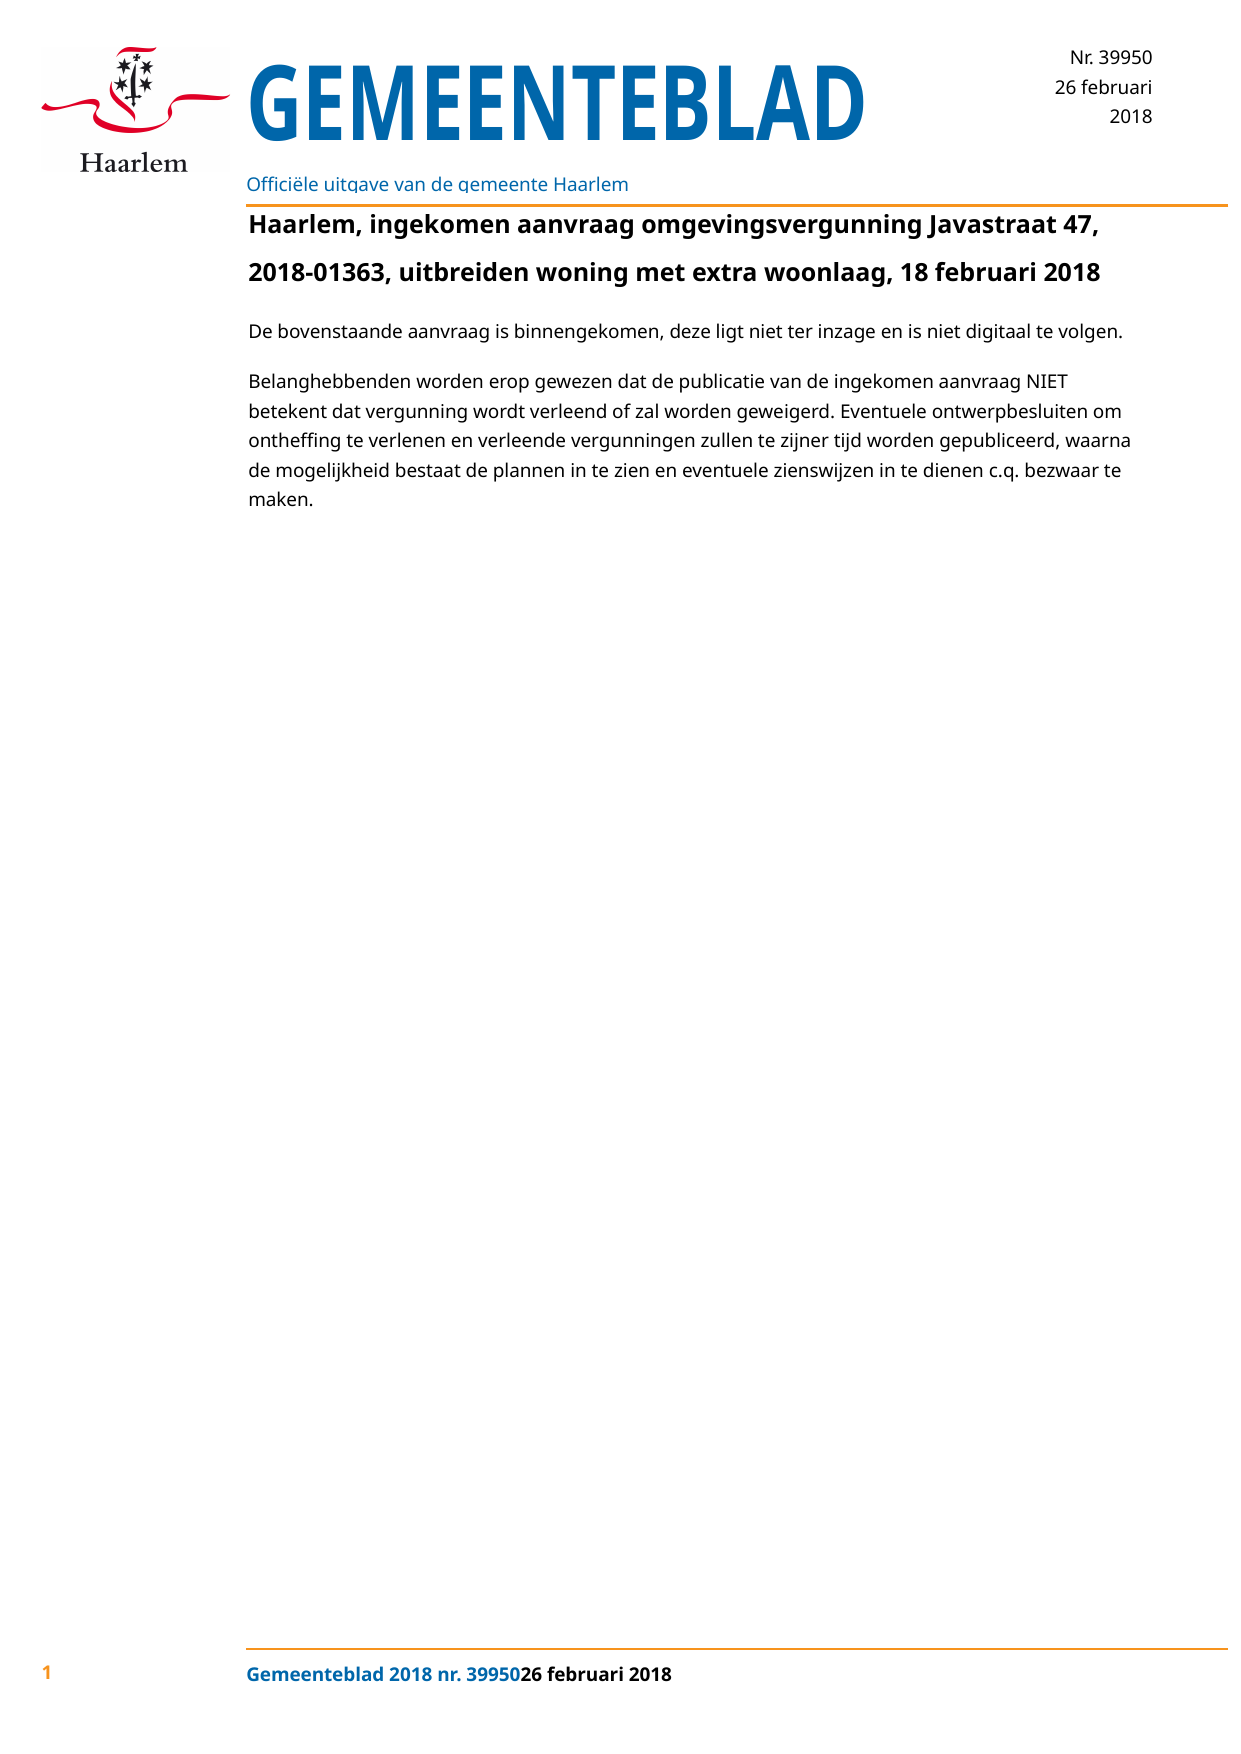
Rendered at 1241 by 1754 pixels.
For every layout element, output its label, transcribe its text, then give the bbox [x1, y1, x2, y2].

text Haarlem, ingekomen aanvraag omgevingsvergunning Javastraat 47, 2018-01363, uitbreiden woning met extra woonlaag, 18 februari 2018 [248, 207, 1152, 288]
text Belanghebbenden worden erop gewezen dat de publicatie van de ingekomen aanvraag NIET betekent dat vergunning wordt verleend of zal worden geweigerd. Eventuele ontwerpbesluiten om ontheffing te verlenen en verleende vergunningen zullen te zijner tijd worden gepubliceerd, waarna de mogelijkheid bestaat de plannen in te zien en eventuele zienswijzen in te dienen c.q. bezwaar te maken. [248, 368, 1152, 512]
text De bovenstaande aanvraag is binnengekomen, deze ligt niet ter inzage en is niet digitaal te volgen. [248, 318, 1152, 344]
picture [41, 47, 231, 172]
